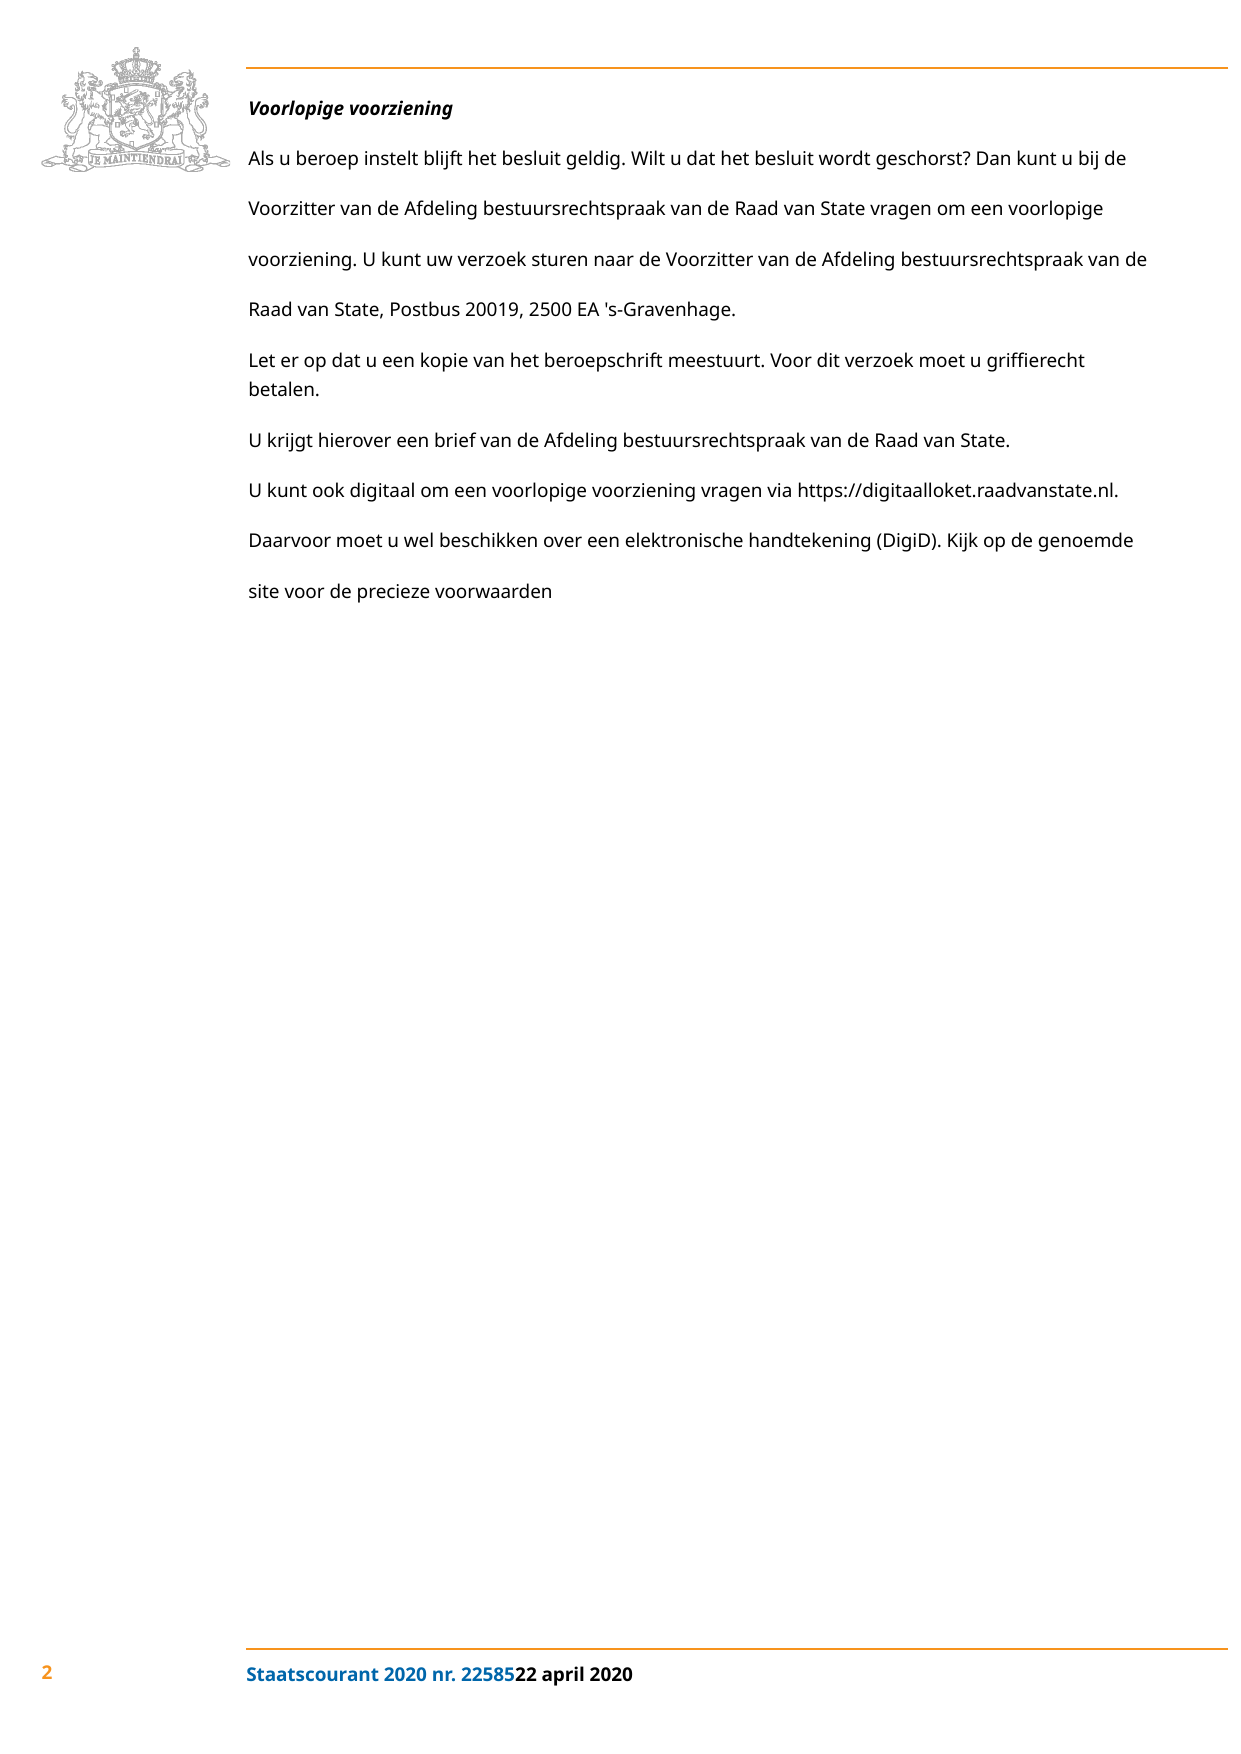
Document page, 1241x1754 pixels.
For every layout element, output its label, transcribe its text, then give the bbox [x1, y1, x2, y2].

text Daarvoor moet u wel beschikken over een elektronische handtekening (DigiD). Kijk op de genoemde [248, 528, 1152, 553]
text voorziening. U kunt uw verzoek sturen naar de Voorzitter van de Afdeling bestuursrechtspraak van de [248, 246, 1152, 272]
picture [41, 47, 231, 172]
text Let er op dat u een kopie van het beroepschrift meestuurt. Voor dit verzoek moet u griffierecht betalen. [248, 347, 1152, 402]
text U kunt ook digitaal om een voorlopige voorziening vragen via https://digitaalloket.raadvanstate.nl. [248, 477, 1152, 503]
text Raad van State, Postbus 20019, 2500 EA 's-Gravenhage. [248, 296, 1152, 322]
text Als u beroep instelt blijft het besluit geldig. Wilt u dat het besluit wordt geschorst? Dan kunt u bij de [248, 145, 1152, 171]
text site voor de precieze voorwaarden [248, 578, 1152, 604]
text Voorzitter van de Afdeling bestuursrechtspraak van de Raad van State vragen om een voorlopige [248, 196, 1152, 221]
text U krijgt hierover een brief van de Afdeling bestuursrechtspraak van de Raad van State. [248, 427, 1152, 453]
text Voorlopige voorziening [248, 95, 1152, 121]
